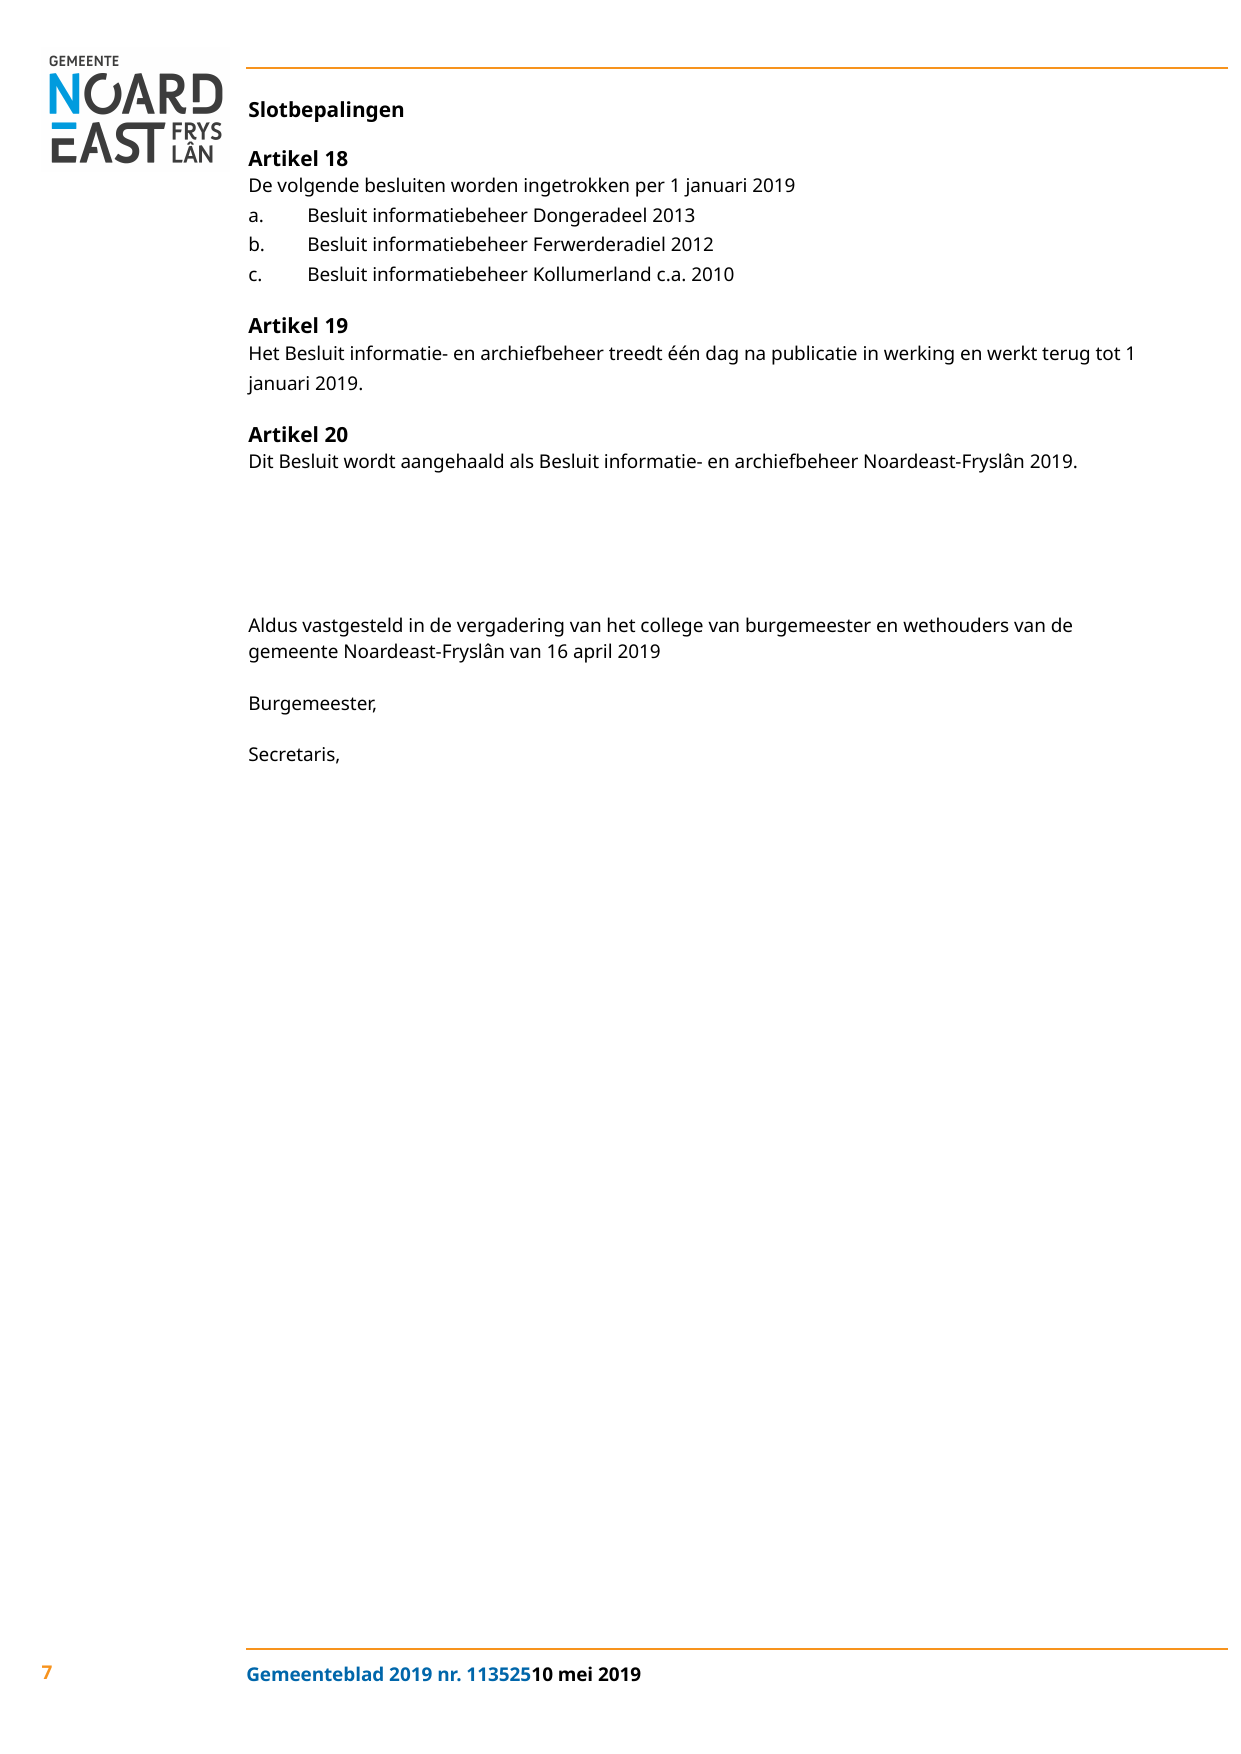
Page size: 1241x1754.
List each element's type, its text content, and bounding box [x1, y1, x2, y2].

text Dit Besluit wordt aangehaald als Besluit informatie- en archiefbeheer Noardeast-Fryslân 2019. [248, 448, 1152, 474]
text Aldus vastgesteld in de vergadering van het college van burgemeester en wethouders van de gemeente Noardeast-Fryslân van 16 april 2019 [248, 612, 1152, 664]
picture [41, 47, 231, 172]
text Artikel 18 [248, 144, 1152, 172]
text Artikel 19 [248, 312, 1152, 340]
text Slotbepalingen [248, 95, 1152, 123]
text Burgemeester, [248, 690, 1152, 715]
list Besluit informatiebeheer Kollumerland c.a. 2010 [248, 261, 1152, 287]
text Artikel 20 [248, 420, 1152, 448]
text De volgende besluiten worden ingetrokken per 1 januari 2019 [248, 172, 1152, 198]
list Besluit informatiebeheer Dongeradeel 2013 [248, 202, 1152, 228]
text Het Besluit informatie- en archiefbeheer treedt één dag na publicatie in werking en werkt terug tot 1 januari 2019. [248, 340, 1152, 395]
list Besluit informatiebeheer Ferwerderadiel 2012 [248, 232, 1152, 257]
text Secretaris, [248, 741, 1152, 767]
